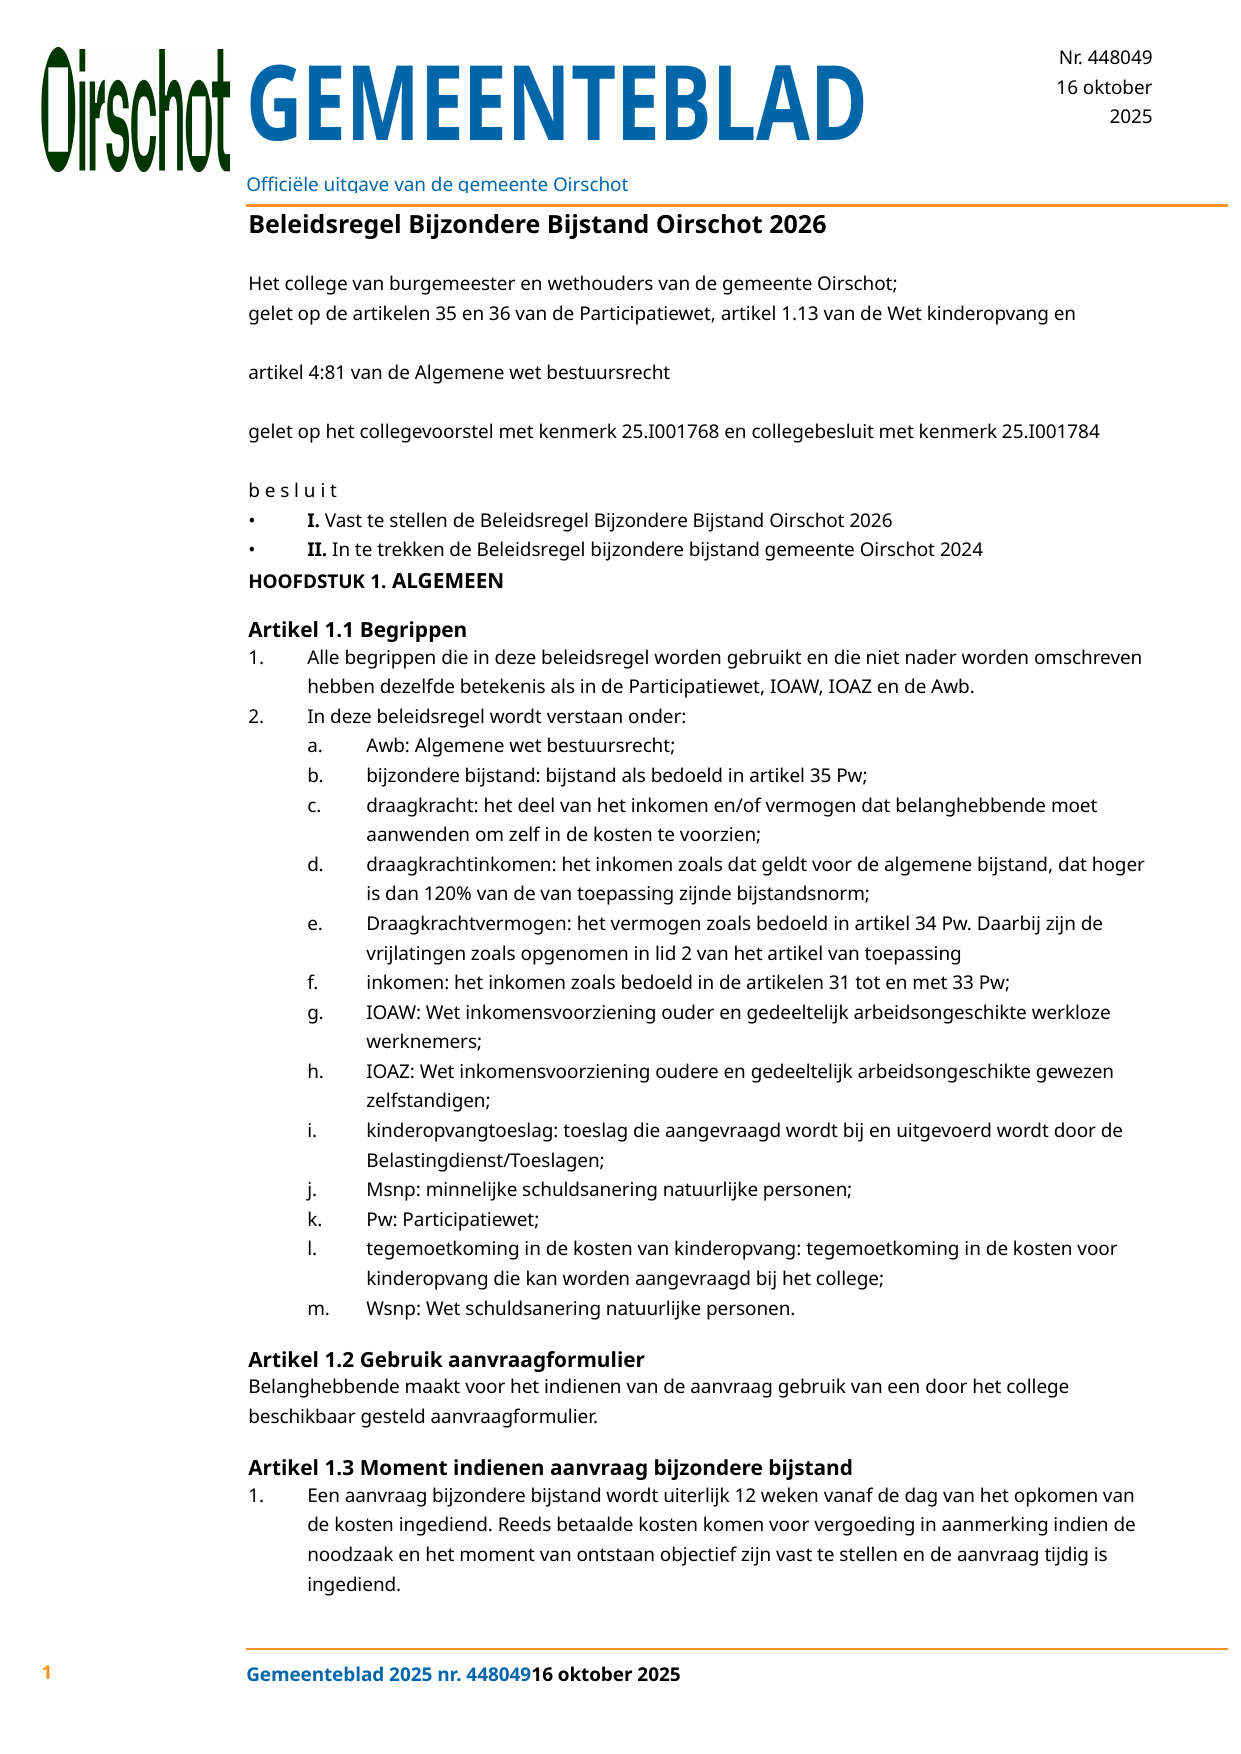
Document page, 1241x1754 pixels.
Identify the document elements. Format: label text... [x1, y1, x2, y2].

list draagkrachtinkomen: het inkomen zoals dat geldt voor de algemene bijstand, dat hoger is dan 120% van de van toepassing zijnde bijstandsnorm; [307, 851, 1152, 906]
list Msnp: minnelijke schuldsanering natuurlijke personen; [307, 1176, 1152, 1202]
text artikel 4:81 van de Algemene wet bestuursrecht [248, 359, 1152, 385]
list Alle begrippen die in deze beleidsregel worden gebruikt en die niet nader worden omschreven hebben dezelfde betekenis als in de Participatiewet, IOAW, IOAZ en de Awb. [248, 644, 1152, 699]
list tegemoetkoming in de kosten van kinderopvang: tegemoetkoming in de kosten voor kinderopvang die kan worden aangevraagd bij het college; [307, 1236, 1152, 1291]
text Het college van burgemeester en wethouders van de gemeente Oirschot; [248, 270, 1152, 296]
text gelet op de artikelen 35 en 36 van de Participatiewet, artikel 1.13 van de Wet kinderopvang en [248, 300, 1152, 326]
list Draagkrachtvermogen: het vermogen zoals bedoeld in artikel 34 Pw. Daarbij zijn de vrijlatingen zoals opgenomen in lid 2 van het artikel van toepassing [307, 910, 1152, 965]
list Pw: Participatiewet; [307, 1206, 1152, 1232]
text Artikel 1.1 Begrippen [248, 615, 1152, 644]
picture [41, 47, 231, 172]
list Een aanvraag bijzondere bijstand wordt uiterlijk 12 weken vanaf de dag van het opkomen van de kosten ingediend. Reeds betaalde kosten komen voor vergoeding in aanmerking indien de noodzaak en het moment van ontstaan objectief zijn vast te stellen en de aanvraag tijdig is ingediend. [248, 1482, 1152, 1596]
list I. Vast te stellen de Beleidsregel Bijzondere Bijstand Oirschot 2026 [248, 507, 1152, 533]
list II. In te trekken de Beleidsregel bijzondere bijstand gemeente Oirschot 2024 [248, 537, 1152, 562]
text Belanghebbende maakt voor het indienen van de aanvraag gebruik van een door het college beschikbaar gesteld aanvraagformulier. [248, 1373, 1152, 1429]
text Artikel 1.2 Gebruik aanvraagformulier [248, 1345, 1152, 1373]
list Awb: Algemene wet bestuursrecht; [307, 733, 1152, 758]
text Beleidsregel Bijzondere Bijstand Oirschot 2026 [248, 207, 1152, 241]
list kinderopvangtoeslag: toeslag die aangevraagd wordt bij en uitgevoerd wordt door de Belastingdienst/Toeslagen; [307, 1117, 1152, 1172]
list bijzondere bijstand: bijstand als bedoeld in artikel 35 Pw; [307, 762, 1152, 788]
text Artikel 1.3 Moment indienen aanvraag bijzondere bijstand [248, 1453, 1152, 1482]
text gelet op het collegevoorstel met kenmerk 25.I001768 en collegebesluit met kenmerk 25.I001784 [248, 418, 1152, 444]
list Wsnp: Wet schuldsanering natuurlijke personen. [307, 1295, 1152, 1320]
list IOAZ: Wet inkomensvoorziening oudere en gedeeltelijk arbeidsongeschikte gewezen zelfstandigen; [307, 1058, 1152, 1113]
list IOAW: Wet inkomensvoorziening ouder en gedeeltelijk arbeidsongeschikte werkloze werknemers; [307, 999, 1152, 1054]
list draagkracht: het deel van het inkomen en/of vermogen dat belanghebbende moet aanwenden om zelf in de kosten te voorzien; [307, 792, 1152, 847]
text b e s l u i t [248, 477, 1152, 503]
list In deze beleidsregel wordt verstaan onder: [248, 703, 1152, 729]
list inkomen: het inkomen zoals bedoeld in de artikelen 31 tot en met 33 Pw; [307, 969, 1152, 995]
text HOOFDSTUK 1. ALGEMEEN [248, 566, 1152, 594]
